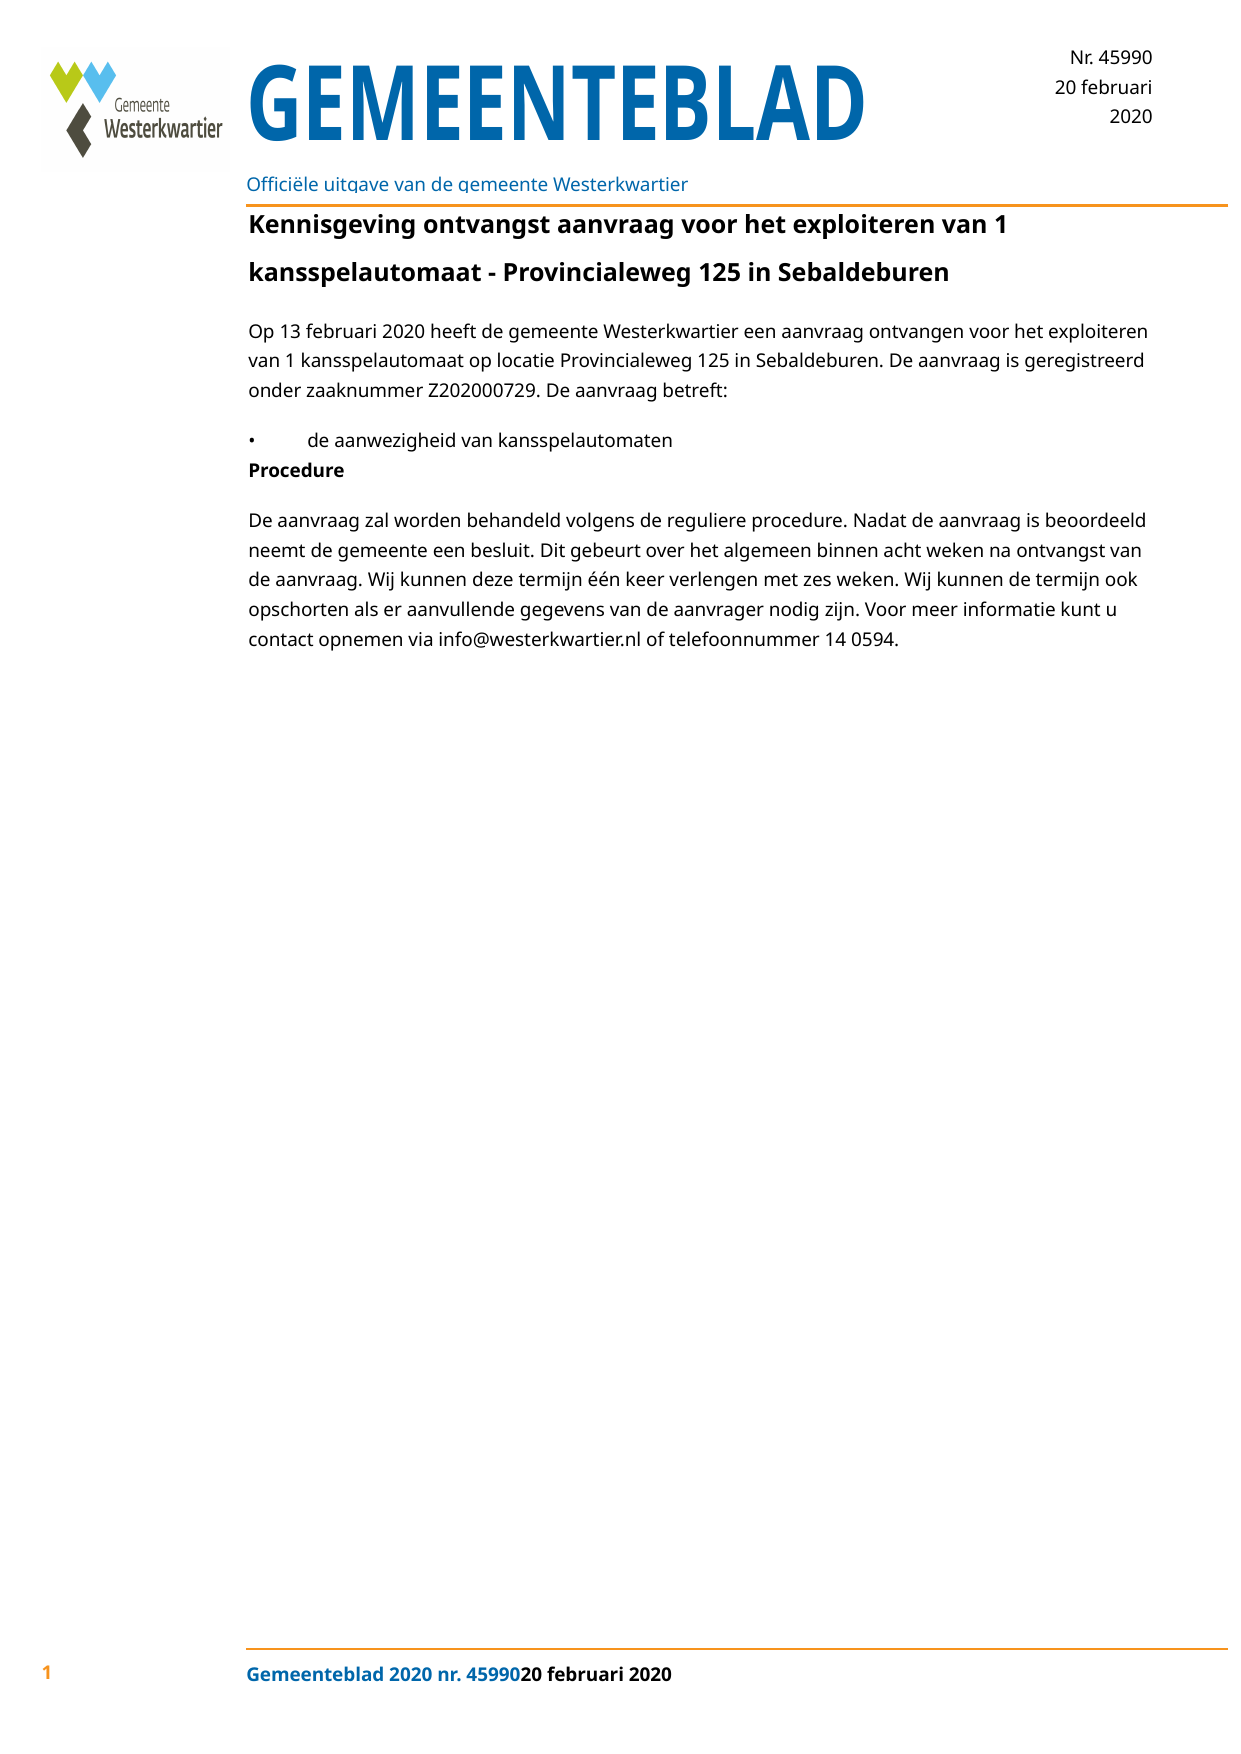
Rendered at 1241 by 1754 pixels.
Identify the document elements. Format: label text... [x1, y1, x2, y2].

picture [41, 47, 231, 172]
text Procedure [248, 457, 1152, 483]
list de aanwezigheid van kansspelautomaten [248, 427, 1152, 453]
text Kennisgeving ontvangst aanvraag voor het exploiteren van 1 kansspelautomaat - Provincialeweg 125 in Sebaldeburen [248, 207, 1152, 288]
text De aanvraag zal worden behandeld volgens de reguliere procedure. Nadat de aanvraag is beoordeeld neemt de gemeente een besluit. Dit gebeurt over het algemeen binnen acht weken na ontvangst van de aanvraag. Wij kunnen deze termijn één keer verlengen met zes weken. Wij kunnen de termijn ook opschorten als er aanvullende gegevens van de aanvrager nodig zijn. Voor meer informatie kunt u contact opnemen via info@westerkwartier.nl of telefoonnummer 14 0594. [248, 507, 1152, 652]
text Op 13 februari 2020 heeft de gemeente Westerkwartier een aanvraag ontvangen voor het exploiteren van 1 kansspelautomaat op locatie Provincialeweg 125 in Sebaldeburen. De aanvraag is geregistreerd onder zaaknummer Z202000729. De aanvraag betreft: [248, 318, 1152, 403]
